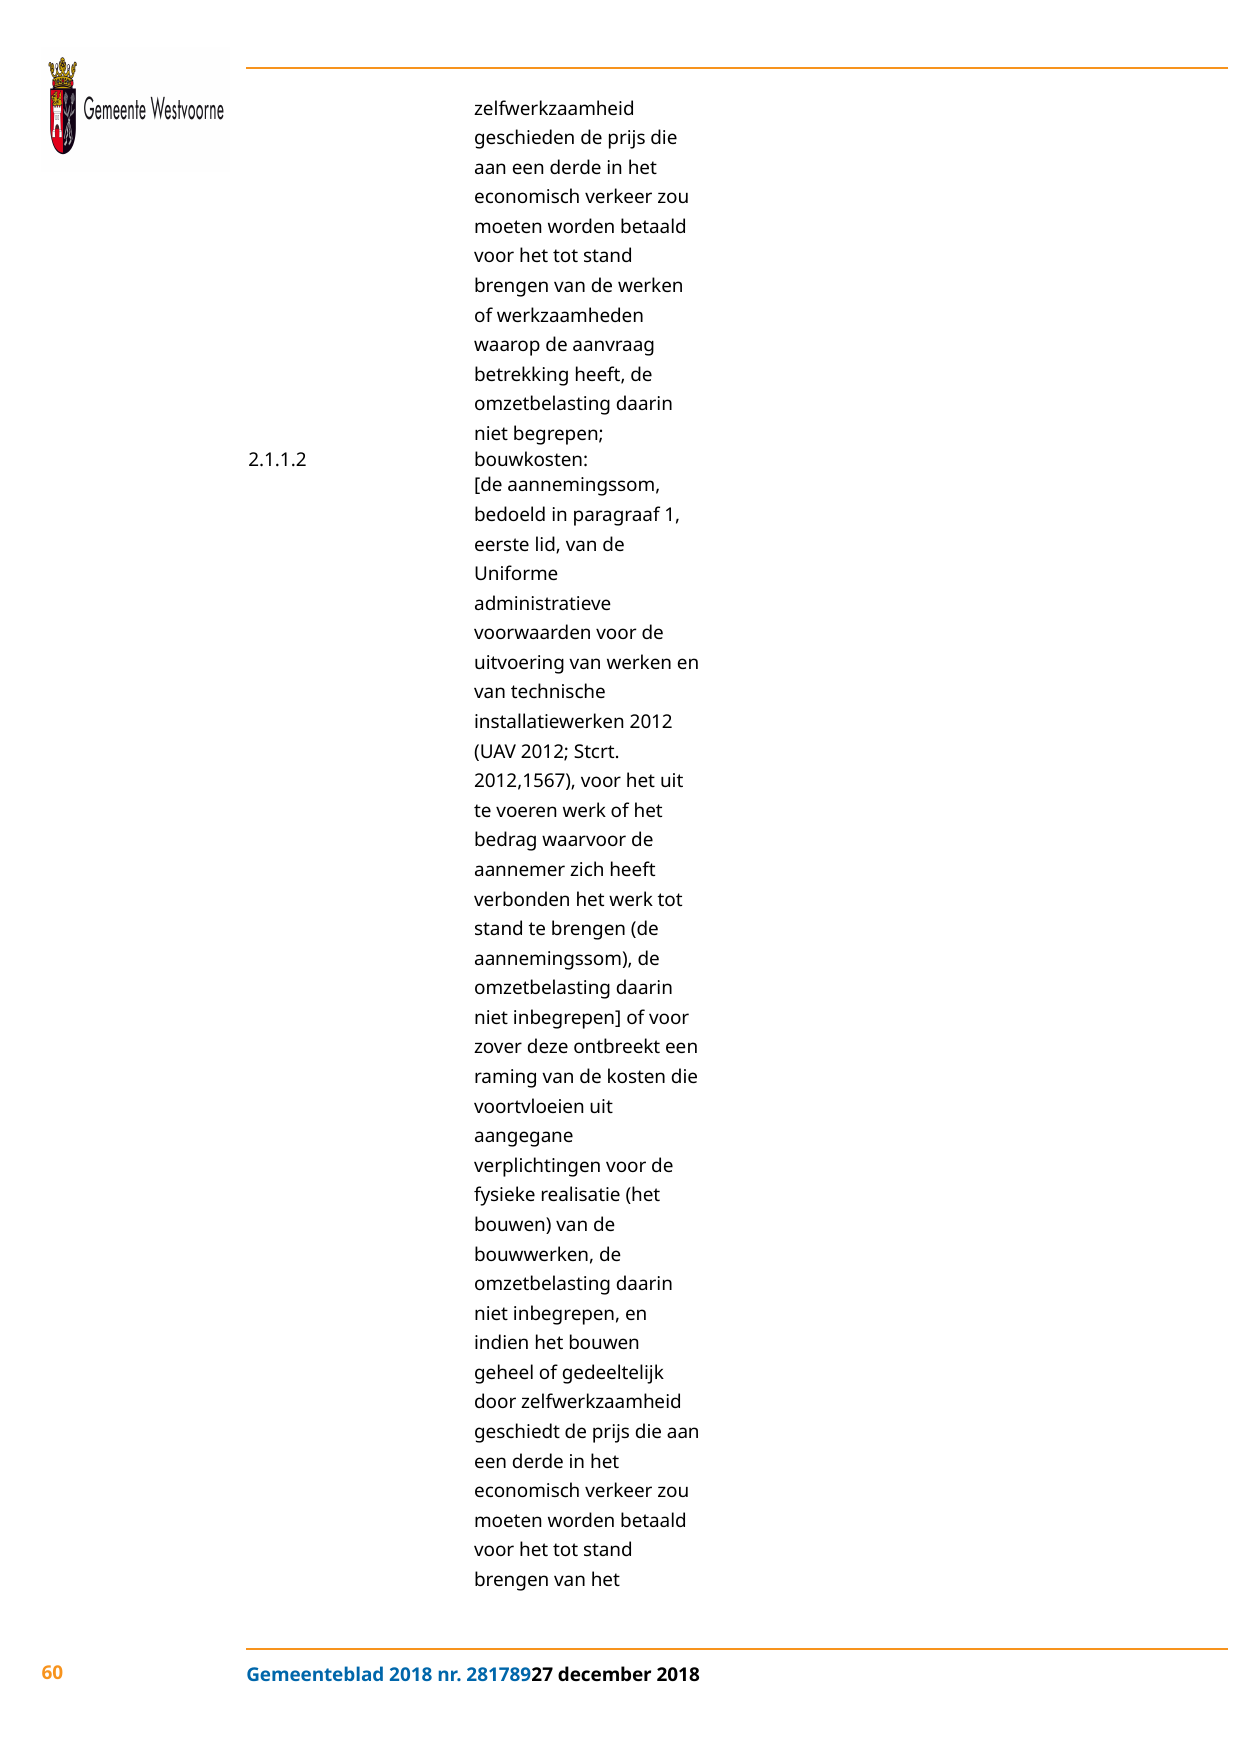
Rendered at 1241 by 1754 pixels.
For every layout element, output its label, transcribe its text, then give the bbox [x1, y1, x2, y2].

table_cell bouwkosten: [474, 446, 700, 472]
table_cell [926, 95, 1152, 446]
picture [41, 47, 231, 172]
table_cell [700, 446, 926, 472]
table_cell [700, 95, 926, 446]
table_cell [926, 472, 1152, 1592]
table_cell [700, 472, 926, 1592]
table_cell [248, 472, 474, 1592]
table_cell 2.1.1.2 [248, 446, 474, 472]
table_cell zelfwerkzaamheid geschieden de prijs die aan een derde in het economisch verkeer zou moeten worden betaald voor het tot stand brengen van de werken of werkzaamheden waarop de aanvraag betrekking heeft, de omzetbelasting daarin niet begrepen; [474, 95, 700, 446]
table_cell [926, 446, 1152, 472]
table_cell [de aannemingssom, bedoeld in paragraaf 1, eerste lid, van de Uniforme administratieve voorwaarden voor de uitvoering van werken en van technische installatiewerken 2012 (UAV 2012; Stcrt. 2012,1567), voor het uit te voeren werk of het bedrag waarvoor de aannemer zich heeft verbonden het werk tot stand te brengen (de aannemingssom), de omzetbelasting daarin niet inbegrepen] of voor zover deze ontbreekt een raming van de kosten die voortvloeien uit aangegane verplichtingen voor de fysieke realisatie (het bouwen) van de bouwwerken, de omzetbelasting daarin niet inbegrepen, en indien het bouwen geheel of gedeeltelijk door zelfwerkzaamheid geschiedt de prijs die aan een derde in het economisch verkeer zou moeten worden betaald voor het tot stand brengen van het [474, 472, 700, 1592]
table_cell [248, 95, 474, 446]
